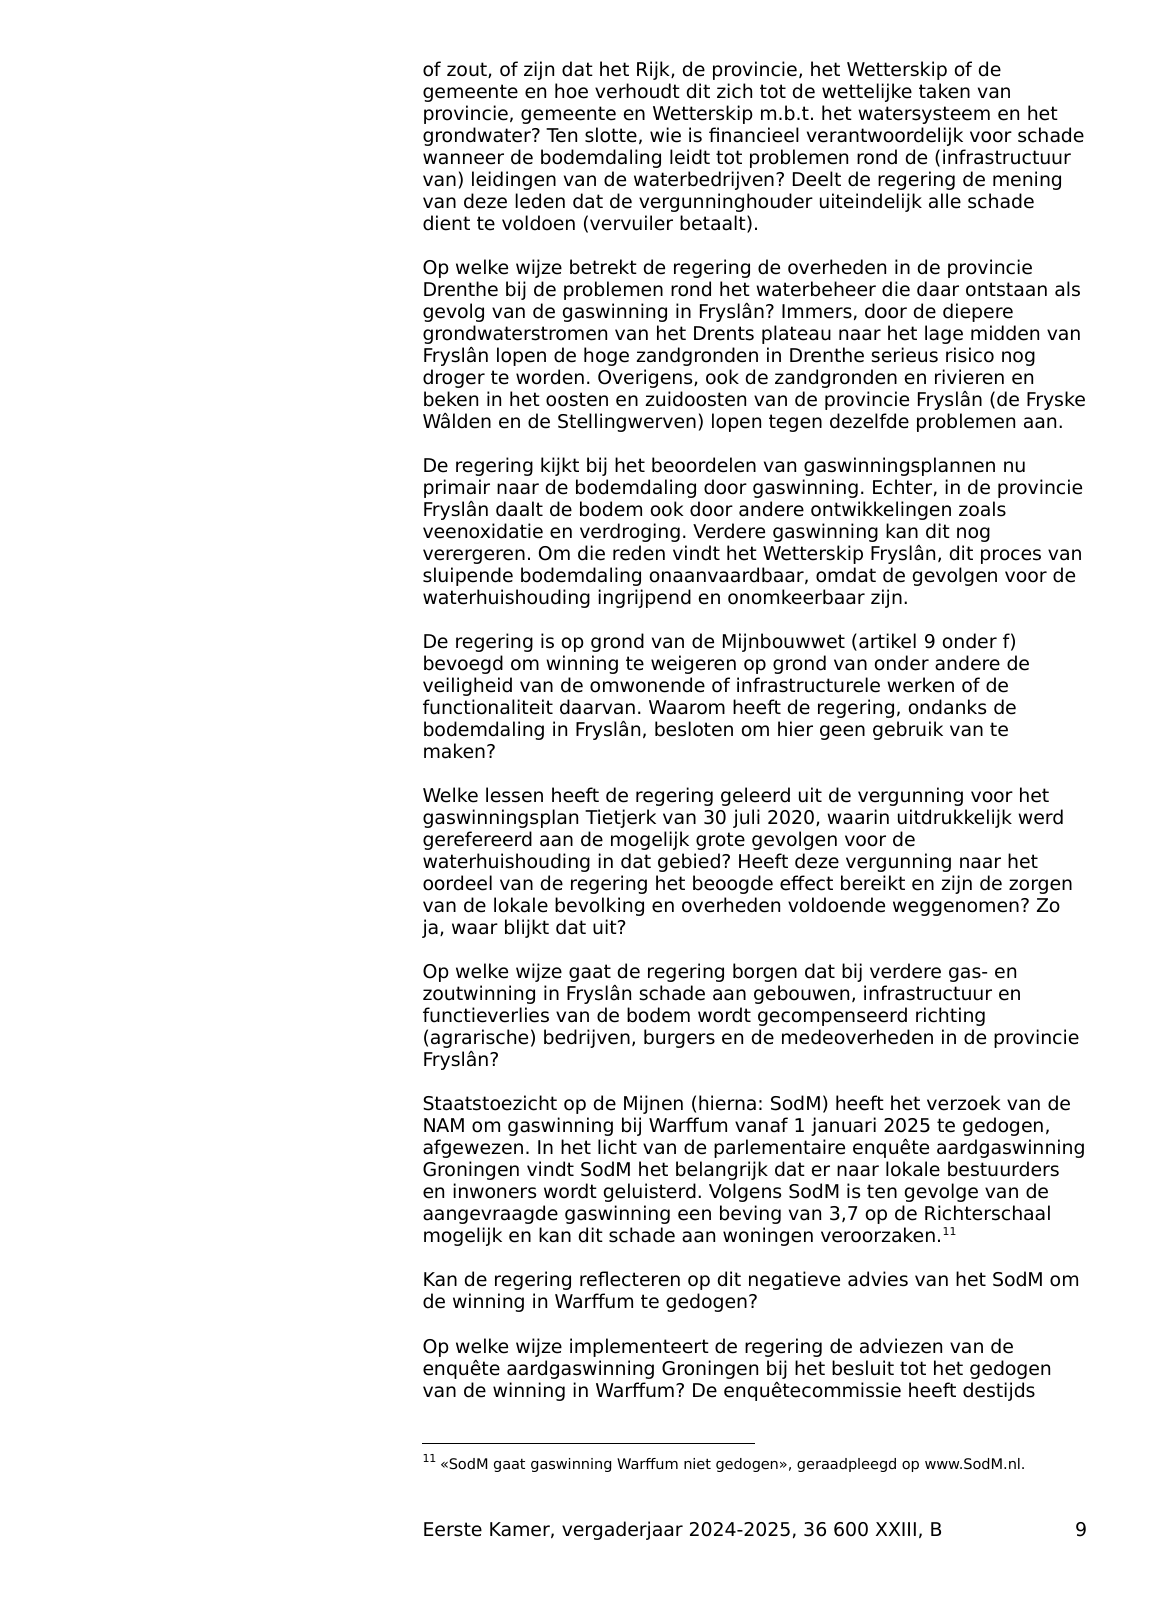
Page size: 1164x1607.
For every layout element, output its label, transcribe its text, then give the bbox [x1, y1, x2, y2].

text Welke lessen heeft de regering geleerd uit de vergunning voor het gaswinningsplan Tietjerk van 30 juli 2020, waarin uitdrukkelijk werd gerefereerd aan de mogelijk grote gevolgen voor de waterhuishouding in dat gebied? Heeft deze vergunning naar het oordeel van de regering het beoogde effect bereikt en zijn de zorgen van de lokale bevolking en overheden voldoende weggenomen? Zo ja, waar blijkt dat uit? [422, 785, 1087, 939]
text Op welke wijze betrekt de regering de overheden in de provincie Drenthe bij de problemen rond het waterbeheer die daar ontstaan als gevolg van de gaswinning in Fryslân? Immers, door de diepere grondwaterstromen van het Drents plateau naar het lage midden van Fryslân lopen de hoge zandgronden in Drenthe serieus risico nog droger te worden. Overigens, ook de zandgronden en rivieren en beken in het oosten en zuidoosten van de provincie Fryslân (de Fryske Wâlden en de Stellingwerven) lopen tegen dezelfde problemen aan. [422, 257, 1087, 433]
text «SodM gaat gaswinning Warffum niet gedogen», geraadpleegd op www.SodM.nl. [422, 1452, 1087, 1474]
text Staatstoezicht op de Mijnen (hierna: SodM) heeft het verzoek van de NAM om gaswinning bij Warffum vanaf 1 januari 2025 te gedogen, afgewezen. In het licht van de parlementaire enquête aardgaswinning Groningen vindt SodM het belangrijk dat er naar lokale bestuurders en inwoners wordt geluisterd. Volgens SodM is ten gevolge van de aangevraagde gaswinning een beving van 3,7 op de Richterschaal mogelijk en kan dit schade aan woningen veroorzaken. [422, 1093, 1087, 1247]
text of zout, of zijn dat het Rijk, de provincie, het Wetterskip of de gemeente en hoe verhoudt dit zich tot de wettelijke taken van provincie, gemeente en Wetterskip m.b.t. het watersysteem en het grondwater? Ten slotte, wie is financieel verantwoordelijk voor schade wanneer de bodemdaling leidt tot problemen rond de (infrastructuur van) leidingen van de waterbedrijven? Deelt de regering de mening van deze leden dat de vergunninghouder uiteindelijk alle schade dient te voldoen (vervuiler betaalt). [422, 59, 1087, 235]
text Kan de regering reflecteren op dit negatieve advies van het SodM om de winning in Warffum te gedogen? [422, 1269, 1087, 1313]
text De regering is op grond van de Mijnbouwwet (artikel 9 onder f) bevoegd om winning te weigeren op grond van onder andere de veiligheid van de omwonende of infrastructurele werken of de functionaliteit daarvan. Waarom heeft de regering, ondanks de bodemdaling in Fryslân, besloten om hier geen gebruik van te maken? [422, 631, 1087, 763]
text Op welke wijze gaat de regering borgen dat bij verdere gas- en zoutwinning in Fryslân schade aan gebouwen, infrastructuur en functieverlies van de bodem wordt gecompenseerd richting (agrarische) bedrijven, burgers en de medeoverheden in de provincie Fryslân? [422, 961, 1087, 1071]
text De regering kijkt bij het beoordelen van gaswinningsplannen nu primair naar de bodemdaling door gaswinning. Echter, in de provincie Fryslân daalt de bodem ook door andere ontwikkelingen zoals veenoxidatie en verdroging. Verdere gaswinning kan dit nog verergeren. Om die reden vindt het Wetterskip Fryslân, dit proces van sluipende bodemdaling onaanvaardbaar, omdat de gevolgen voor de waterhuishouding ingrijpend en onomkeerbaar zijn. [422, 455, 1087, 609]
text Op welke wijze implementeert de regering de adviezen van de enquête aardgaswinning Groningen bij het besluit tot het gedogen van de winning in Warffum? De enquêtecommissie heeft destijds [422, 1336, 1087, 1401]
